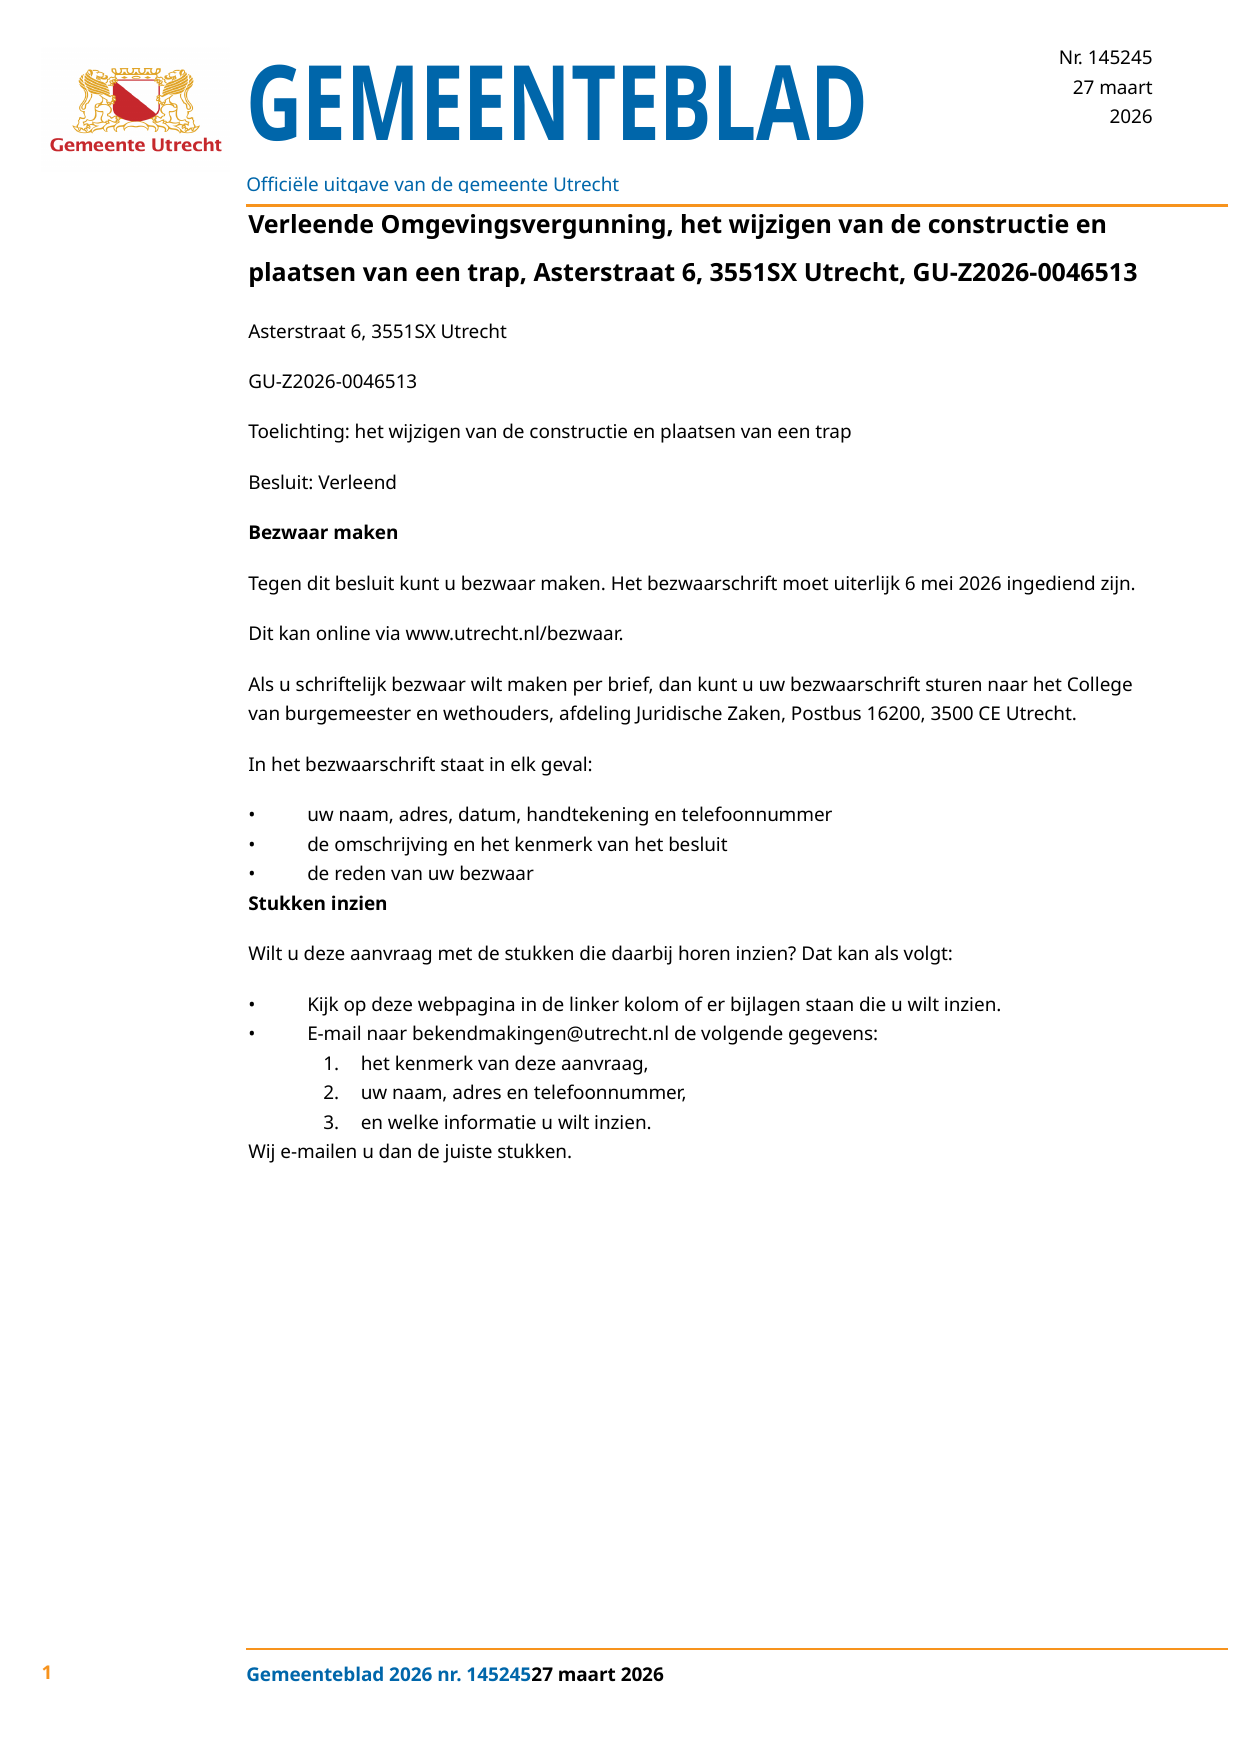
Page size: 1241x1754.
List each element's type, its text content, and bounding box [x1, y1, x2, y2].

text Stukken inzien [248, 890, 1152, 916]
list uw naam, adres en telefoonnummer, [323, 1079, 1152, 1105]
list Kijk op deze webpagina in de linker kolom of er bijlagen staan die u wilt inzien. [248, 991, 1152, 1017]
list uw naam, adres, datum, handtekening en telefoonnummer [248, 801, 1152, 827]
text Toelichting: het wijzigen van de constructie en plaatsen van een trap [248, 419, 1152, 444]
list en welke informatie u wilt inzien. [323, 1109, 1152, 1135]
picture [41, 47, 231, 172]
list de reden van uw bezwaar [248, 860, 1152, 886]
text Wilt u deze aanvraag met de stukken die daarbij horen inzien? Dat kan als volgt: [248, 940, 1152, 966]
text Wij e-mailen u dan de juiste stukken. [248, 1139, 1152, 1164]
text Bezwaar maken [248, 519, 1152, 545]
list het kenmerk van deze aanvraag, [323, 1050, 1152, 1076]
text Verleende Omgevingsvergunning, het wijzigen van de constructie en plaatsen van een trap, Asterstraat 6, 3551SX Utrecht, GU-Z2026-0046513 [248, 207, 1152, 288]
text Besluit: Verleend [248, 469, 1152, 495]
list E-mail naar bekendmakingen@utrecht.nl de volgende gegevens: [248, 1020, 1152, 1046]
text Als u schriftelijk bezwaar wilt maken per brief, dan kunt u uw bezwaarschrift sturen naar het College van burgemeester en wethouders, afdeling Juridische Zaken, Postbus 16200, 3500 CE Utrecht. [248, 671, 1152, 726]
text Asterstraat 6, 3551SX Utrecht [248, 318, 1152, 344]
text In het bezwaarschrift staat in elk geval: [248, 751, 1152, 777]
text GU-Z2026-0046513 [248, 368, 1152, 394]
text Dit kan online via www.utrecht.nl/bezwaar. [248, 620, 1152, 646]
text Tegen dit besluit kunt u bezwaar maken. Het bezwaarschrift moet uiterlijk 6 mei 2026 ingediend zijn. [248, 570, 1152, 596]
list de omschrijving en het kenmerk van het besluit [248, 831, 1152, 857]
